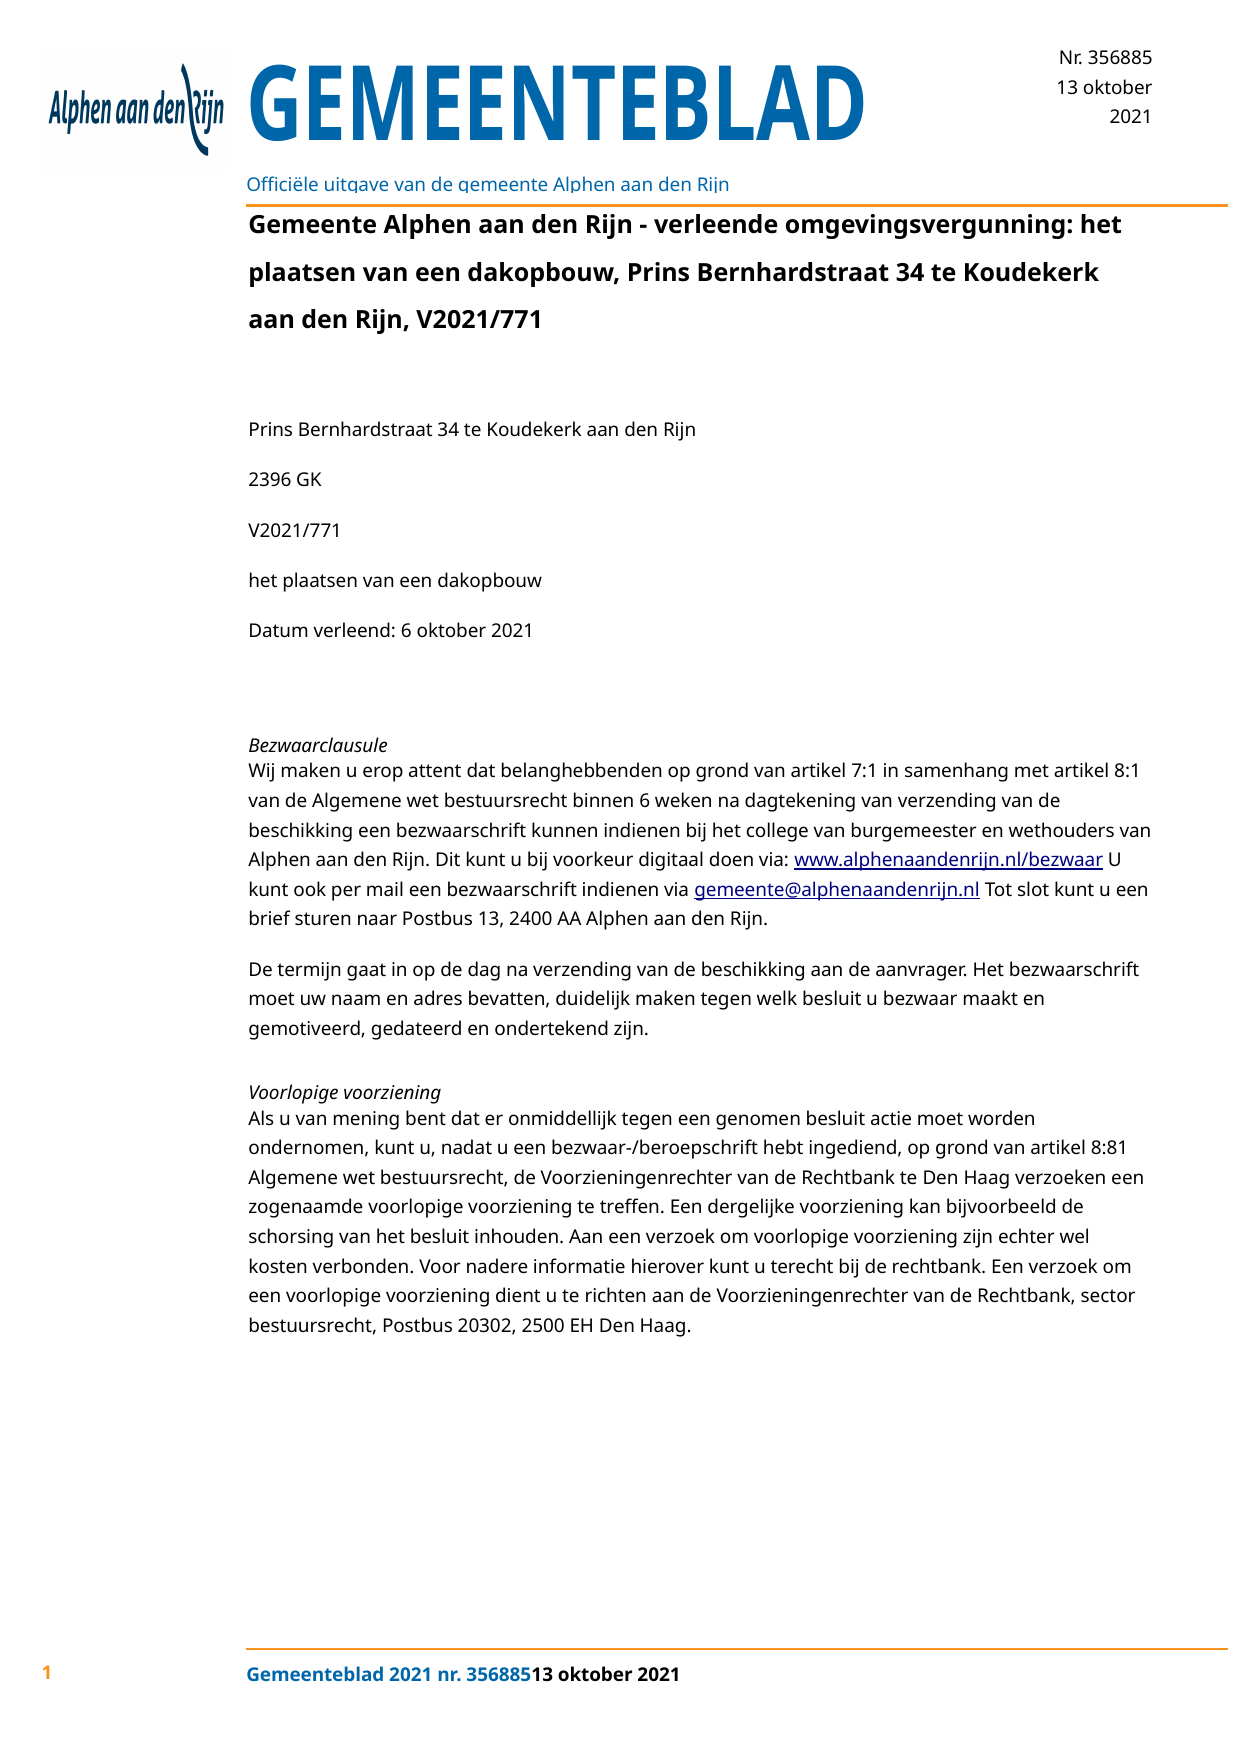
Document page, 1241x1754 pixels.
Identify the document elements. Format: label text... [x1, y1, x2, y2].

text Datum verleend: 6 oktober 2021 [248, 618, 1152, 643]
text Prins Bernhardstraat 34 te Koudekerk aan den Rijn [248, 416, 1152, 442]
text Bezwaarclausule [248, 732, 1152, 758]
text het plaatsen van een dakopbouw [248, 567, 1152, 593]
text Voorlopige voorziening [248, 1079, 1152, 1105]
text De termijn gaat in op de dag na verzending van de beschikking aan de aanvrager. Het bezwaarschrift moet uw naam en adres bevatten, duidelijk maken tegen welk besluit u bezwaar maakt en gemotiveerd, gedateerd en ondertekend zijn. [248, 956, 1152, 1041]
text Gemeente Alphen aan den Rijn - verleende omgevingsvergunning: het plaatsen van een dakopbouw, Prins Bernhardstraat 34 te Koudekerk aan den Rijn, V2021/771 [248, 207, 1152, 336]
text Als u van mening bent dat er onmiddellijk tegen een genomen besluit actie moet worden ondernomen, kunt u, nadat u een bezwaar-/beroepschrift hebt ingediend, op grond van artikel 8:81 Algemene wet bestuursrecht, de Voorzieningenrechter van de Rechtbank te Den Haag verzoeken een zogenaamde voorlopige voorziening te treffen. Een dergelijke voorziening kan bijvoorbeeld de schorsing van het besluit inhouden. Aan een verzoek om voorlopige voorziening zijn echter wel kosten verbonden. Voor nadere informatie hierover kunt u terecht bij de rechtbank. Een verzoek om een voorlopige voorziening dient u te richten aan de Voorzieningenrechter van de Rechtbank, sector bestuursrecht, Postbus 20302, 2500 EH Den Haag. [248, 1105, 1152, 1338]
text Wij maken u erop attent dat belanghebbenden op grond van artikel 7:1 in samenhang met artikel 8:1 van de Algemene wet bestuursrecht binnen 6 weken na dagtekening van verzending van de beschikking een bezwaarschrift kunnen indienen bij het college van burgemeester en wethouders van Alphen aan den Rijn. Dit kunt u bij voorkeur digitaal doen via: www.alphenaandenrijn.nl/bezwaar U kunt ook per mail een bezwaarschrift indienen via gemeente@alphenaandenrijn.nl Tot slot kunt u een brief sturen naar Postbus 13, 2400 AA Alphen aan den Rijn. [248, 758, 1152, 931]
text 2396 GK [248, 466, 1152, 492]
text V2021/771 [248, 517, 1152, 542]
picture [41, 47, 231, 172]
